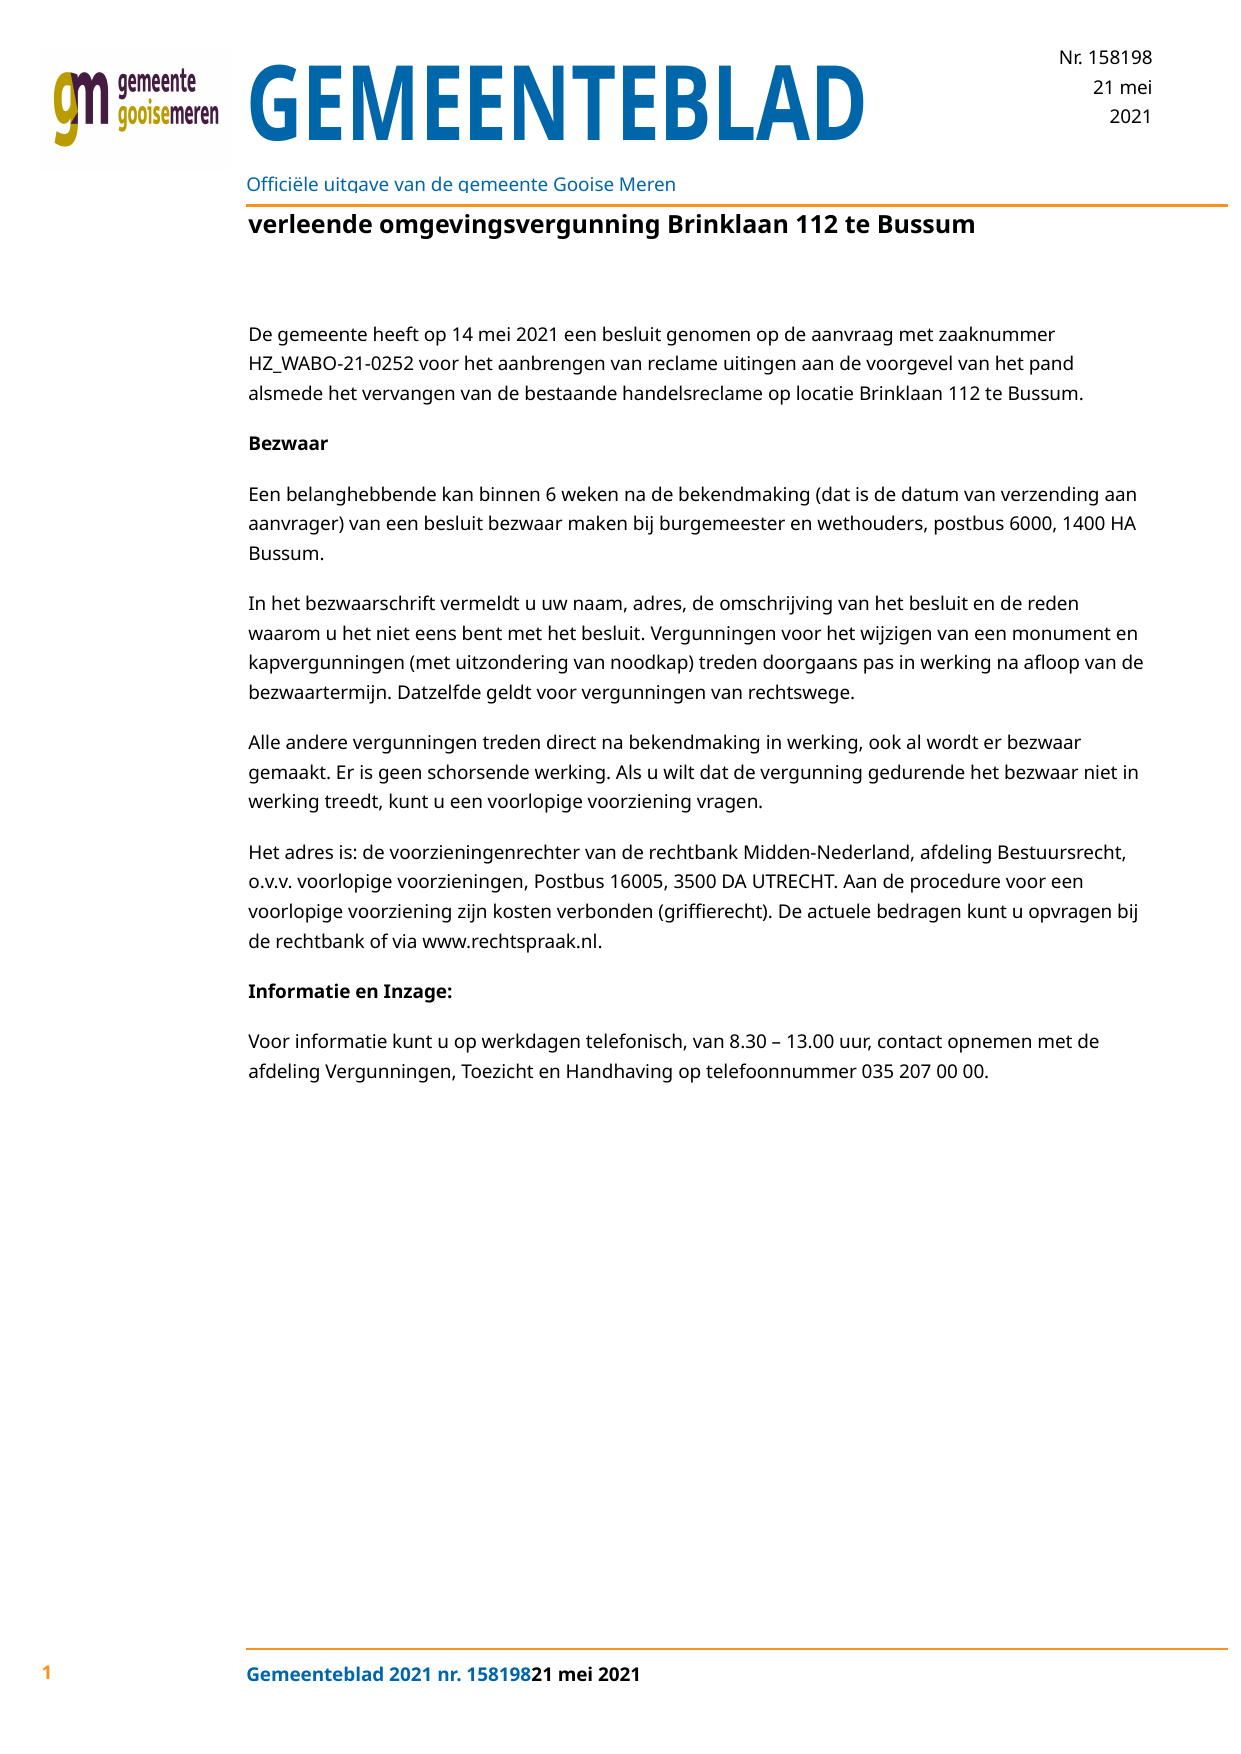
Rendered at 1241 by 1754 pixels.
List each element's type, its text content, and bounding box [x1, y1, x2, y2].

text Alle andere vergunningen treden direct na bekendmaking in werking, ook al wordt er bezwaar gemaakt. Er is geen schorsende werking. Als u wilt dat de vergunning gedurende het bezwaar niet in werking treedt, kunt u een voorlopige voorziening vragen. [248, 729, 1152, 814]
text Voor informatie kunt u op werkdagen telefonisch, van 8.30 – 13.00 uur, contact opnemen met de afdeling Vergunningen, Toezicht en Handhaving op telefoonnummer 035 207 00 00. [248, 1029, 1152, 1084]
text De gemeente heeft op 14 mei 2021 een besluit genomen op de aanvraag met zaaknummer HZ_WABO-21-0252 voor het aanbrengen van reclame uitingen aan de voorgevel van het pand alsmede het vervangen van de bestaande handelsreclame op locatie Brinklaan 112 te Bussum. [248, 321, 1152, 406]
text Bezwaar [248, 430, 1152, 456]
text Informatie en Inzage: [248, 978, 1152, 1004]
text Het adres is: de voorzieningenrechter van de rechtbank Midden-Nederland, afdeling Bestuursrecht, o.v.v. voorlopige voorzieningen, Postbus 16005, 3500 DA UTRECHT. Aan de procedure voor een voorlopige voorziening zijn kosten verbonden (griffierecht). De actuele bedragen kunt u opvragen bij de rechtbank of via www.rechtspraak.nl. [248, 839, 1152, 953]
text verleende omgevingsvergunning Brinklaan 112 te Bussum [248, 207, 1152, 241]
picture [41, 47, 231, 172]
text Een belanghebbende kan binnen 6 weken na de bekendmaking (dat is de datum van verzending aan aanvrager) van een besluit bezwaar maken bij burgemeester en wethouders, postbus 6000, 1400 HA Bussum. [248, 481, 1152, 566]
text In het bezwaarschrift vermeldt u uw naam, adres, de omschrijving van het besluit en de reden waarom u het niet eens bent met het besluit. Vergunningen voor het wijzigen van een monument en kapvergunningen (met uitzondering van noodkap) treden doorgaans pas in werking na afloop van de bezwaartermijn. Datzelfde geldt voor vergunningen van rechtswege. [248, 590, 1152, 705]
